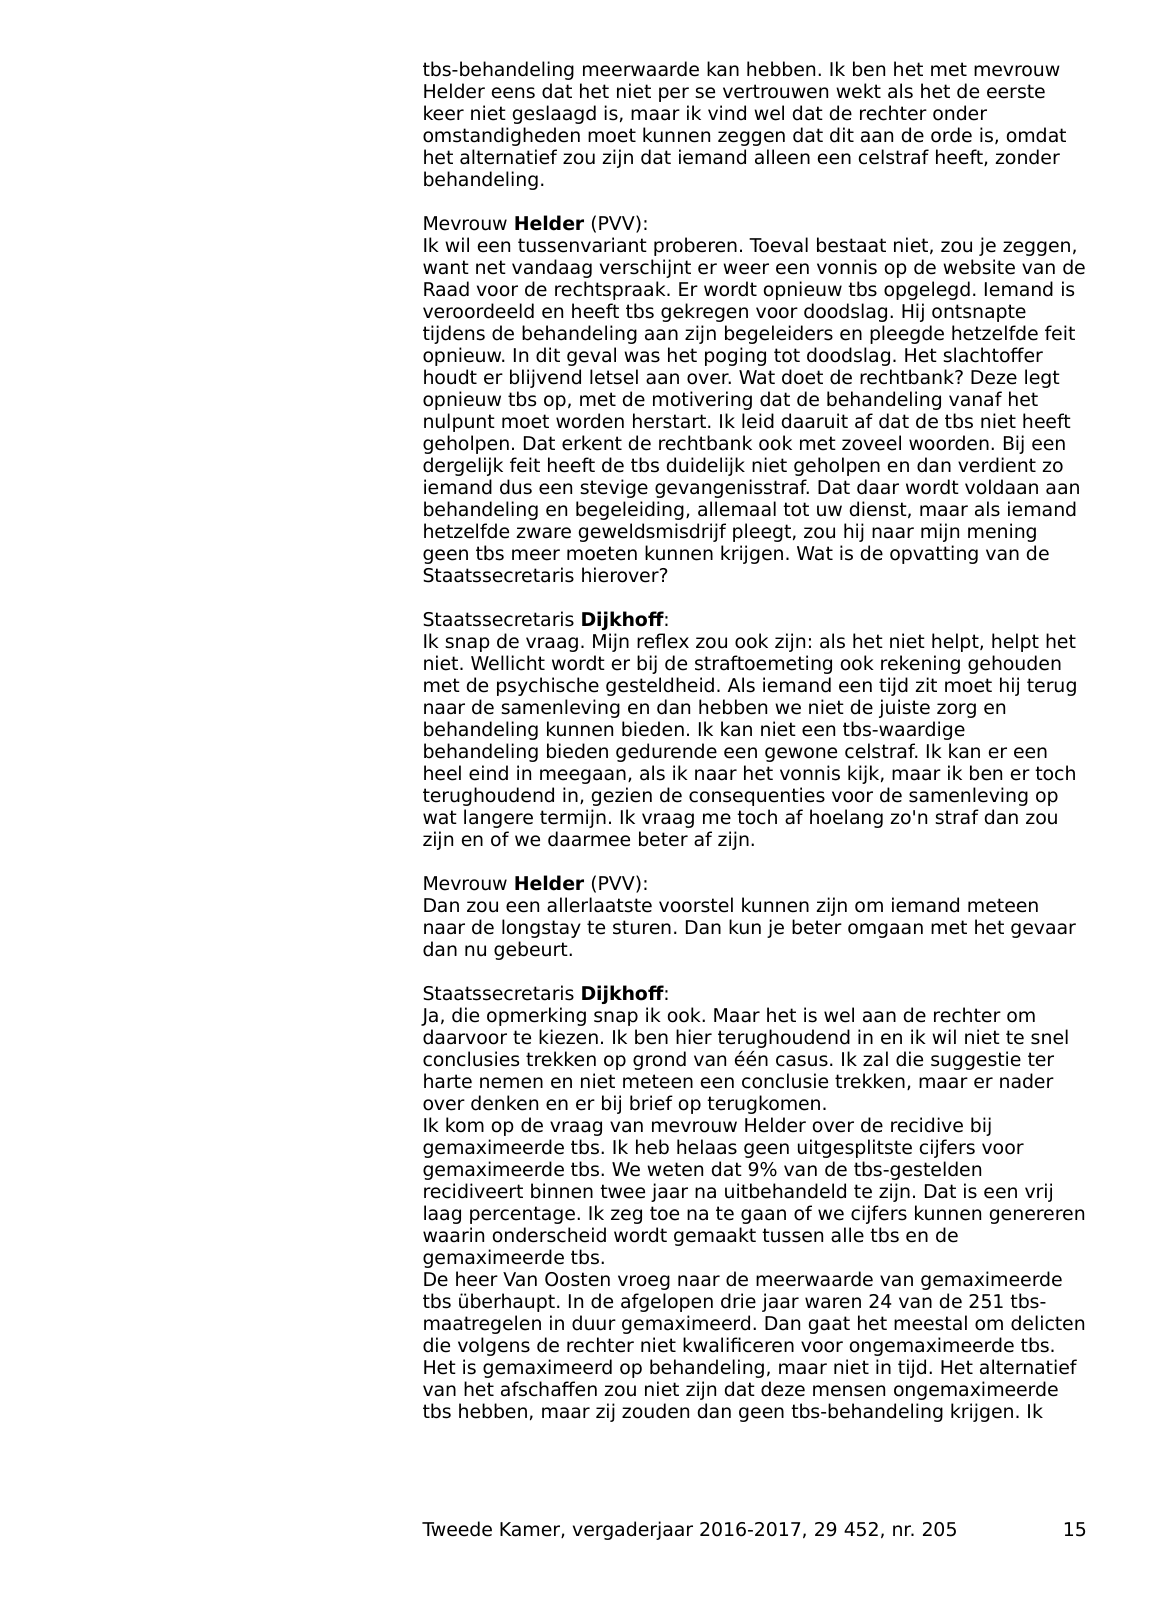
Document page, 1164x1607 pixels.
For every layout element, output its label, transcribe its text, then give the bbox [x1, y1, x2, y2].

text Mevrouw Helder (PVV): [422, 213, 1087, 235]
text Dan zou een allerlaatste voorstel kunnen zijn om iemand meteen naar de longstay te sturen. Dan kun je beter omgaan met het gevaar dan nu gebeurt. [422, 895, 1087, 961]
text Ja, die opmerking snap ik ook. Maar het is wel aan de rechter om daarvoor te kiezen. Ik ben hier terughoudend in en ik wil niet te snel conclusies trekken op grond van één casus. Ik zal die suggestie ter harte nemen en niet meteen een conclusie trekken, maar er nader over denken en er bij brief op terugkomen. [422, 1005, 1087, 1115]
text Ik wil een tussenvariant proberen. Toeval bestaat niet, zou je zeggen, want net vandaag verschijnt er weer een vonnis op de website van de Raad voor de rechtspraak. Er wordt opnieuw tbs opgelegd. Iemand is veroordeeld en heeft tbs gekregen voor doodslag. Hij ontsnapte tijdens de behandeling aan zijn begeleiders en pleegde hetzelfde feit opnieuw. In dit geval was het poging tot doodslag. Het slachtoffer houdt er blijvend letsel aan over. Wat doet de rechtbank? Deze legt opnieuw tbs op, met de motivering dat de behandeling vanaf het nulpunt moet worden herstart. Ik leid daaruit af dat de tbs niet heeft geholpen. Dat erkent de rechtbank ook met zoveel woorden. Bij een dergelijk feit heeft de tbs duidelijk niet geholpen en dan verdient zo iemand dus een stevige gevangenisstraf. Dat daar wordt voldaan aan behandeling en begeleiding, allemaal tot uw dienst, maar als iemand hetzelfde zware geweldsmisdrijf pleegt, zou hij naar mijn mening geen tbs meer moeten kunnen krijgen. Wat is de opvatting van de Staatssecretaris hierover? [422, 235, 1087, 587]
text Ik kom op de vraag van mevrouw Helder over de recidive bij gemaximeerde tbs. Ik heb helaas geen uitgesplitste cijfers voor gemaximeerde tbs. We weten dat 9% van de tbs-gestelden recidiveert binnen twee jaar na uitbehandeld te zijn. Dat is een vrij laag percentage. Ik zeg toe na te gaan of we cijfers kunnen genereren waarin onderscheid wordt gemaakt tussen alle tbs en de gemaximeerde tbs. [422, 1115, 1087, 1269]
text Staatssecretaris Dijkhoff: [422, 609, 1087, 631]
text Mevrouw Helder (PVV): [422, 873, 1087, 895]
text De heer Van Oosten vroeg naar de meerwaarde van gemaximeerde tbs überhaupt. In de afgelopen drie jaar waren 24 van de 251 tbs-maatregelen in duur gemaximeerd. Dan gaat het meestal om delicten die volgens de rechter niet kwalificeren voor ongemaximeerde tbs. Het is gemaximeerd op behandeling, maar niet in tijd. Het alternatief van het afschaffen zou niet zijn dat deze mensen ongemaximeerde tbs hebben, maar zij zouden dan geen tbs-behandeling krijgen. Ik [422, 1269, 1087, 1423]
text tbs-behandeling meerwaarde kan hebben. Ik ben het met mevrouw Helder eens dat het niet per se vertrouwen wekt als het de eerste keer niet geslaagd is, maar ik vind wel dat de rechter onder omstandigheden moet kunnen zeggen dat dit aan de orde is, omdat het alternatief zou zijn dat iemand alleen een celstraf heeft, zonder behandeling. [422, 59, 1087, 191]
text Ik snap de vraag. Mijn reflex zou ook zijn: als het niet helpt, helpt het niet. Wellicht wordt er bij de straftoemeting ook rekening gehouden met de psychische gesteldheid. Als iemand een tijd zit moet hij terug naar de samenleving en dan hebben we niet de juiste zorg en behandeling kunnen bieden. Ik kan niet een tbs-waardige behandeling bieden gedurende een gewone celstraf. Ik kan er een heel eind in meegaan, als ik naar het vonnis kijk, maar ik ben er toch terughoudend in, gezien de consequenties voor de samenleving op wat langere termijn. Ik vraag me toch af hoelang zo'n straf dan zou zijn en of we daarmee beter af zijn. [422, 631, 1087, 851]
text Staatssecretaris Dijkhoff: [422, 983, 1087, 1005]
